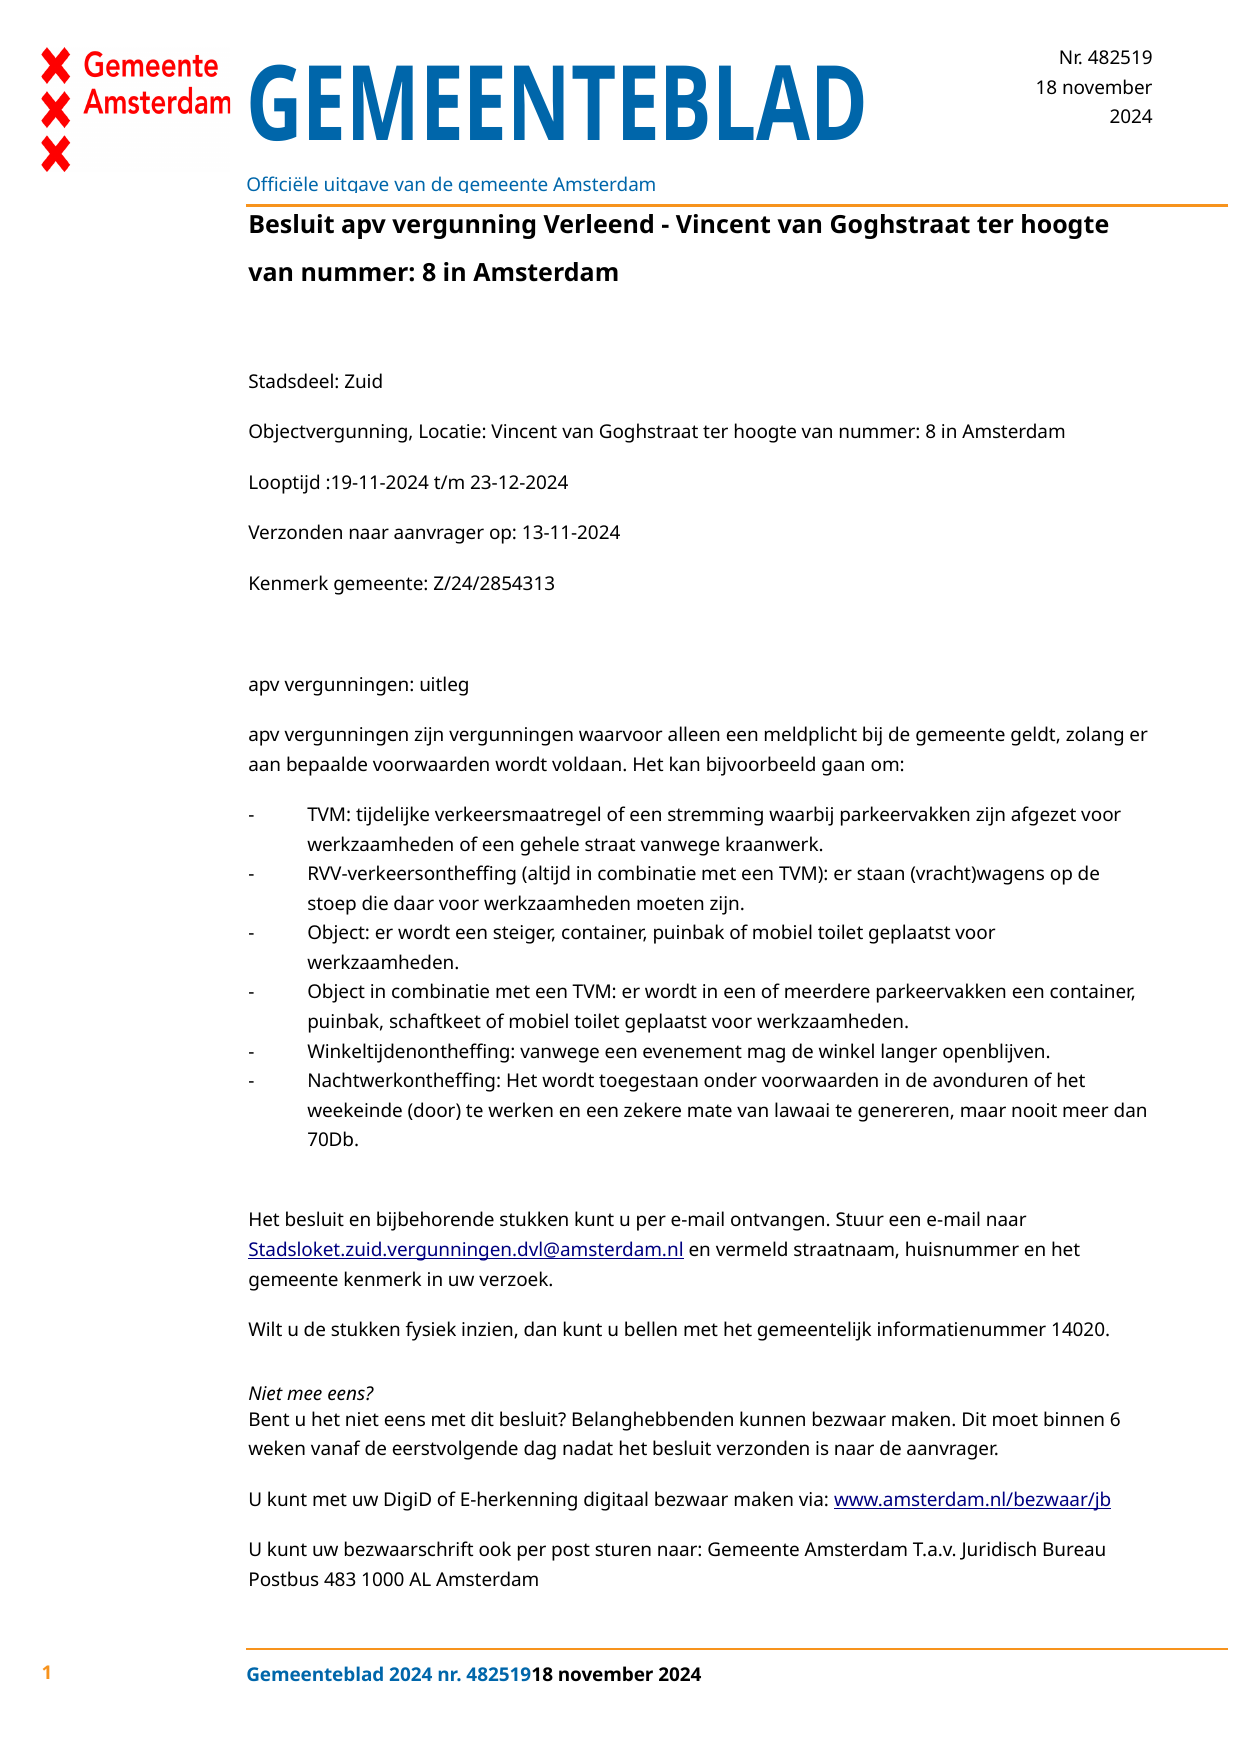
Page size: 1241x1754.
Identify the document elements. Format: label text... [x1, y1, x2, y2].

text U kunt uw bezwaarschrift ook per post sturen naar: Gemeente Amsterdam T.a.v. Juridisch Bureau Postbus 483 1000 AL Amsterdam [248, 1536, 1152, 1592]
text Objectvergunning, Locatie: Vincent van Goghstraat ter hoogte van nummer: 8 in Amsterdam [248, 419, 1152, 444]
list TVM: tijdelijke verkeersmaatregel of een stremming waarbij parkeervakken zijn afgezet voor werkzaamheden of een gehele straat vanwege kraanwerk. [248, 801, 1152, 857]
list Winkeltijdenontheffing: vanwege een evenement mag de winkel langer openblijven. [248, 1038, 1152, 1064]
text apv vergunningen zijn vergunningen waarvoor alleen een meldplicht bij de gemeente geldt, zolang er aan bepaalde voorwaarden wordt voldaan. Het kan bijvoorbeeld gaan om: [248, 721, 1152, 777]
text Verzonden naar aanvrager op: 13-11-2024 [248, 519, 1152, 545]
list Nachtwerkontheffing: Het wordt toegestaan onder voorwaarden in de avonduren of het weekeinde (door) te werken en een zekere mate van lawaai te genereren, maar nooit meer dan 70Db. [248, 1067, 1152, 1152]
picture [41, 47, 231, 172]
text apv vergunningen: uitleg [248, 671, 1152, 697]
text Het besluit en bijbehorende stukken kunt u per e-mail ontvangen. Stuur een e-mail naar Stadsloket.zuid.vergunningen.dvl@amsterdam.nl en vermeld straatnaam, huisnummer en het gemeente kenmerk in uw verzoek. [248, 1207, 1152, 1292]
text Wilt u de stukken fysiek inzien, dan kunt u bellen met het gemeentelijk informatienummer 14020. [248, 1316, 1152, 1342]
text Bent u het niet eens met dit besluit? Belanghebbenden kunnen bezwaar maken. Dit moet binnen 6 weken vanaf de eerstvolgende dag nadat het besluit verzonden is naar de aanvrager. [248, 1406, 1152, 1461]
text Besluit apv vergunning Verleend - Vincent van Goghstraat ter hoogte van nummer: 8 in Amsterdam [248, 207, 1152, 288]
text Looptijd :19-11-2024 t/m 23-12-2024 [248, 469, 1152, 495]
text Kenmerk gemeente: Z/24/2854313 [248, 570, 1152, 596]
text U kunt met uw DigiD of E-herkenning digitaal bezwaar maken via: www.amsterdam.nl/bezwaar/jb [248, 1486, 1152, 1512]
text Niet mee eens? [248, 1380, 1152, 1406]
list Object in combinatie met een TVM: er wordt in een of meerdere parkeervakken een container, puinbak, schaftkeet of mobiel toilet geplaatst voor werkzaamheden. [248, 979, 1152, 1034]
list RVV-verkeersontheffing (altijd in combinatie met een TVM): er staan (vracht)wagens op de stoep die daar voor werkzaamheden moeten zijn. [248, 860, 1152, 916]
list Object: er wordt een steiger, container, puinbak of mobiel toilet geplaatst voor werkzaamheden. [248, 919, 1152, 975]
text Stadsdeel: Zuid [248, 368, 1152, 394]
